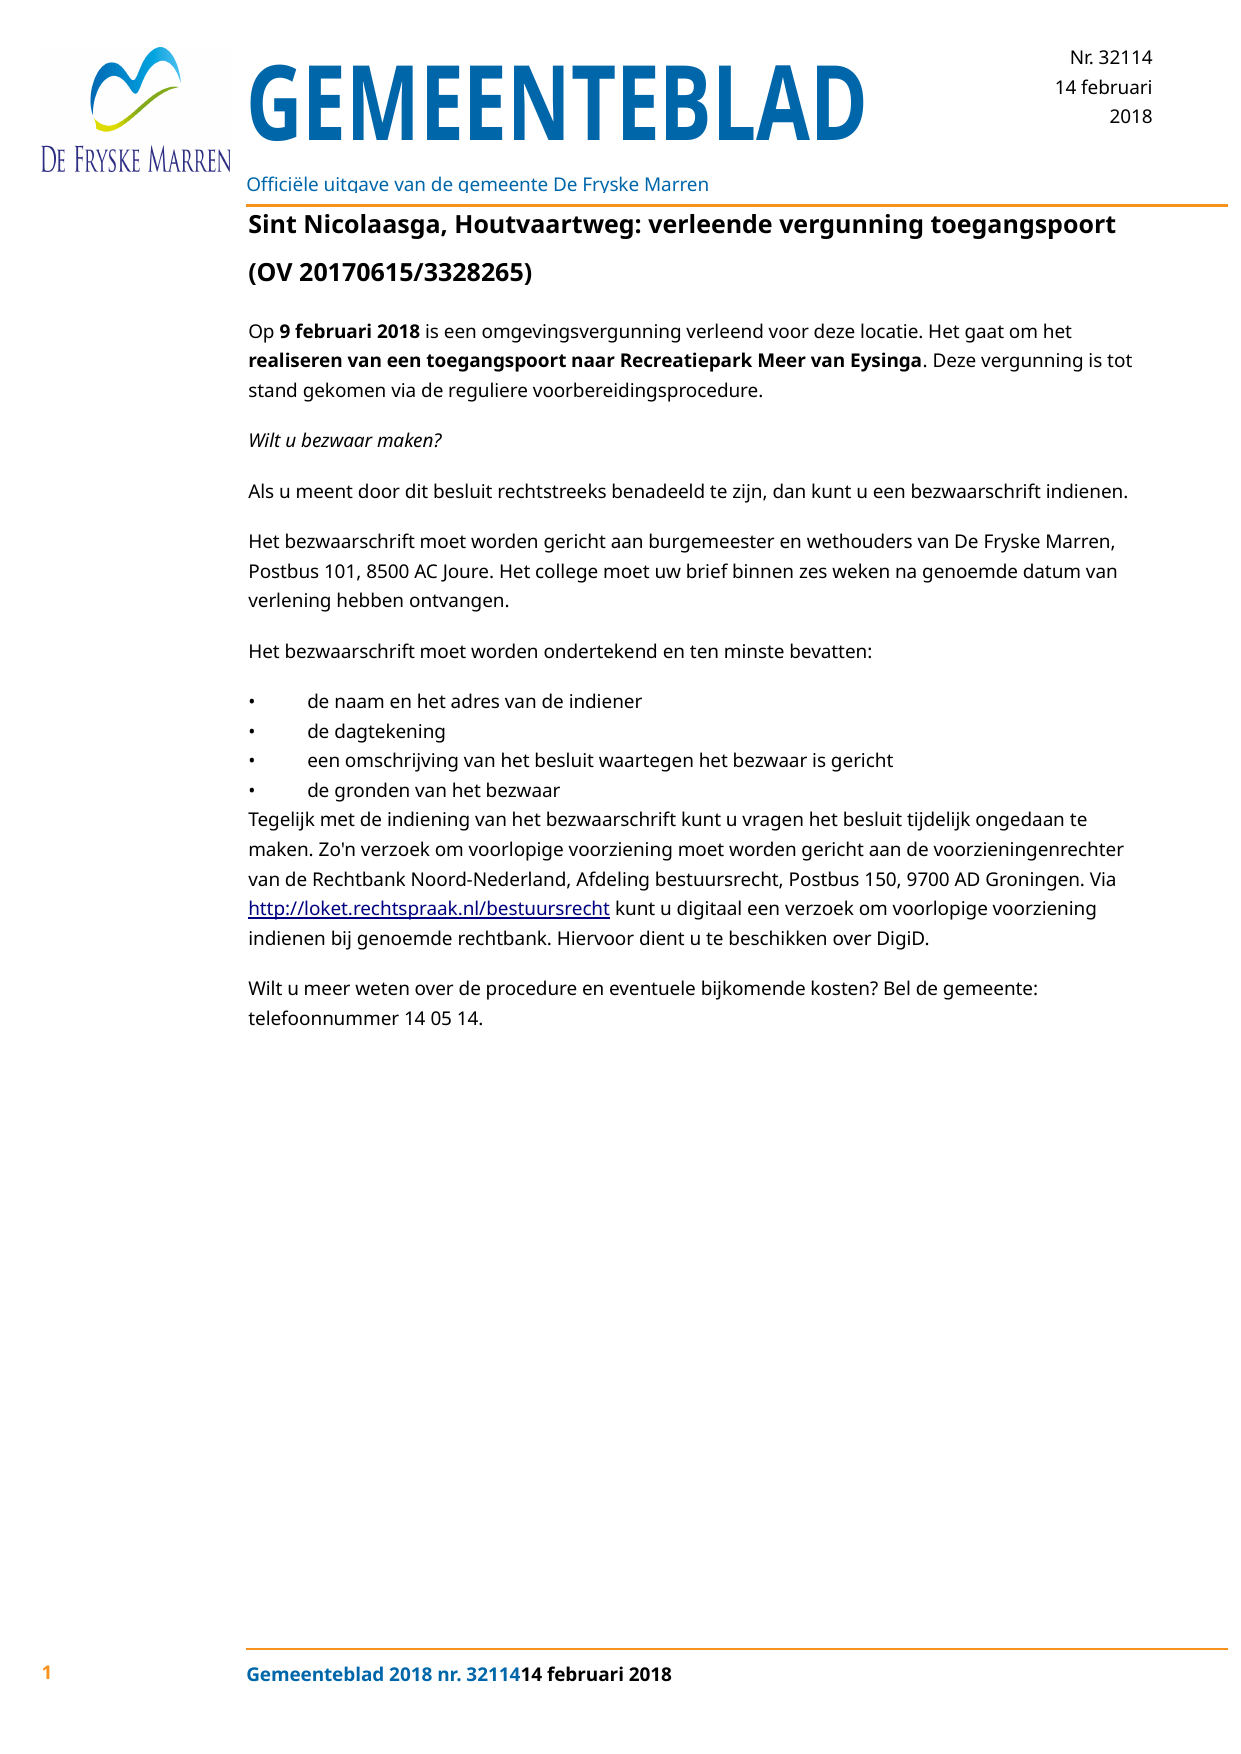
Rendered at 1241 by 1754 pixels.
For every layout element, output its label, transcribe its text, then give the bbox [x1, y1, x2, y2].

text Tegelijk met de indiening van het bezwaarschrift kunt u vragen het besluit tijdelijk ongedaan te maken. Zo'n verzoek om voorlopige voorziening moet worden gericht aan de voorzieningenrechter van de Rechtbank Noord-Nederland, Afdeling bestuursrecht, Postbus 150, 9700 AD Groningen. Via http://loket.rechtspraak.nl/bestuursrecht kunt u digitaal een verzoek om voorlopige voorziening indienen bij genoemde rechtbank. Hiervoor dient u te beschikken over DigiD. [248, 807, 1152, 951]
list de gronden van het bezwaar [248, 777, 1152, 803]
text Op 9 februari 2018 is een omgevingsvergunning verleend voor deze locatie. Het gaat om het realiseren van een toegangspoort naar Recreatiepark Meer van Eysinga. Deze vergunning is tot stand gekomen via de reguliere voorbereidingsprocedure. [248, 318, 1152, 403]
text Sint Nicolaasga, Houtvaartweg: verleende vergunning toegangspoort (OV 20170615/3328265) [248, 207, 1152, 288]
list de naam en het adres van de indiener [248, 688, 1152, 714]
list een omschrijving van het besluit waartegen het bezwaar is gericht [248, 747, 1152, 773]
text Het bezwaarschrift moet worden ondertekend en ten minste bevatten: [248, 638, 1152, 664]
picture [41, 47, 231, 172]
text Wilt u bezwaar maken? [248, 427, 1152, 453]
text Als u meent door dit besluit rechtstreeks benadeeld te zijn, dan kunt u een bezwaarschrift indienen. [248, 478, 1152, 504]
list de dagtekening [248, 718, 1152, 744]
text Het bezwaarschrift moet worden gericht aan burgemeester en wethouders van De Fryske Marren, Postbus 101, 8500 AC Joure. Het college moet uw brief binnen zes weken na genoemde datum van verlening hebben ontvangen. [248, 528, 1152, 613]
text Wilt u meer weten over de procedure en eventuele bijkomende kosten? Bel de gemeente: telefoonnummer 14 05 14. [248, 975, 1152, 1031]
